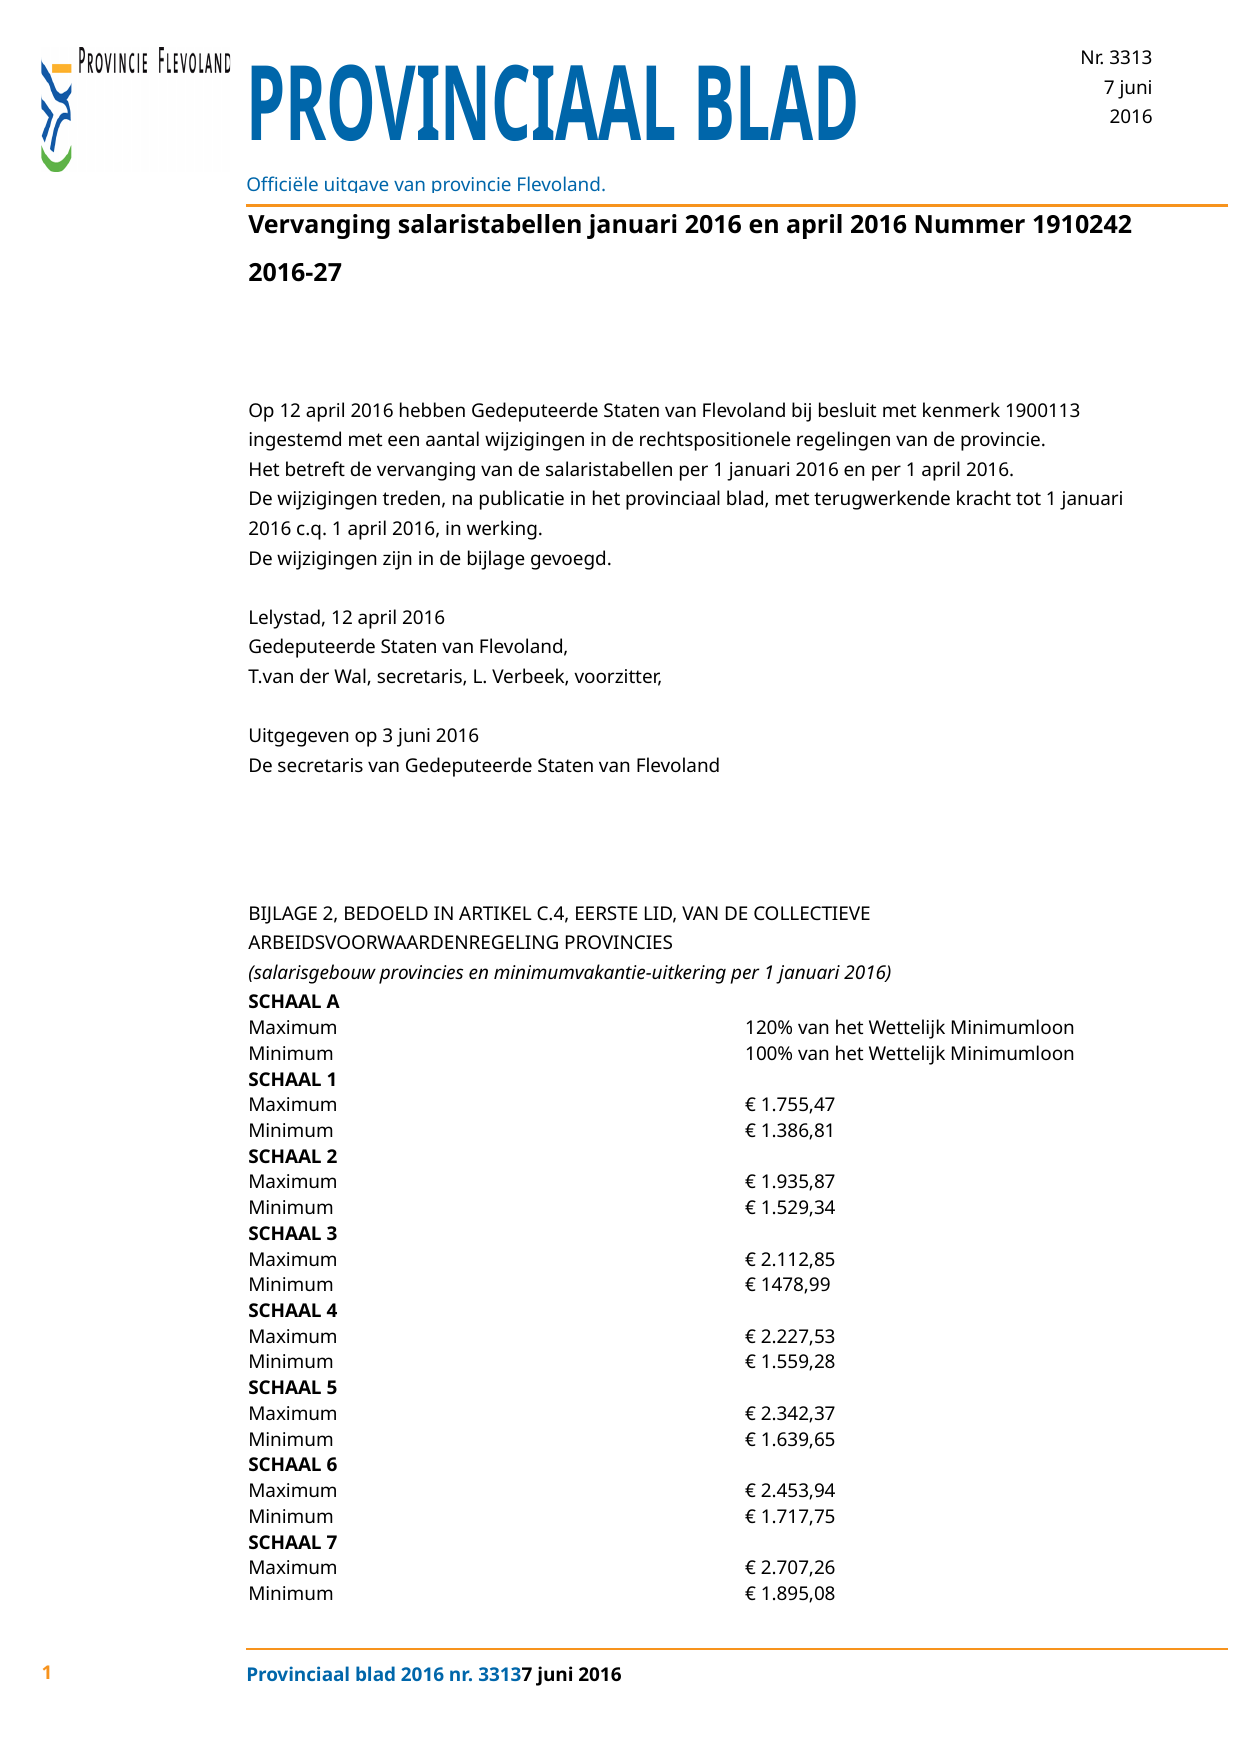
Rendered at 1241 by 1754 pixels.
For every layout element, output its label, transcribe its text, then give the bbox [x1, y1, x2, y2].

table_cell € 1.559,28 [745, 1349, 1152, 1374]
table_cell Minimum [248, 1272, 745, 1297]
table_cell 120% van het Wettelijk Minimumloon [745, 1014, 1152, 1040]
table_cell SCHAAL 3 [248, 1220, 745, 1246]
table_cell SCHAAL 5 [248, 1375, 745, 1400]
table_cell Maximum [248, 1169, 745, 1194]
text Op 12 april 2016 hebben Gedeputeerde Staten van Flevoland bij besluit met kenmerk 1900113 ingestemd met een aantal wijzigingen in de rechtspositionele regelingen van de provincie. [248, 397, 1152, 452]
table_cell Maximum [248, 1478, 745, 1503]
table_cell € 1.895,08 [745, 1580, 1152, 1606]
table_cell [745, 1529, 1152, 1554]
text Lelystad, 12 april 2016 [248, 604, 1152, 629]
table_cell € 1.717,75 [745, 1503, 1152, 1529]
table_header SCHAAL A [248, 989, 745, 1014]
table_cell Maximum [248, 1091, 745, 1117]
table_cell Maximum [248, 1400, 745, 1426]
table_cell € 1.755,47 [745, 1091, 1152, 1117]
table_cell Maximum [248, 1323, 745, 1349]
table_cell Minimum [248, 1580, 745, 1606]
text Gedeputeerde Staten van Flevoland, [248, 633, 1152, 659]
text De wijzigingen treden, na publicatie in het provinciaal blad, met terugwerkende kracht tot 1 januari 2016 c.q. 1 april 2016, in werking. [248, 486, 1152, 541]
table_cell Minimum [248, 1349, 745, 1374]
table_header [745, 989, 1152, 1014]
text De wijzigingen zijn in de bijlage gevoegd. [248, 545, 1152, 570]
table_cell [745, 1066, 1152, 1091]
table_cell SCHAAL 2 [248, 1143, 745, 1169]
table_cell € 2.227,53 [745, 1323, 1152, 1349]
table_cell Minimum [248, 1503, 745, 1529]
text (salarisgebouw provincies en minimumvakantie-uitkering per 1 januari 2016) [248, 959, 1152, 984]
table_cell € 2.453,94 [745, 1478, 1152, 1503]
table_cell 100% van het Wettelijk Minimumloon [745, 1040, 1152, 1066]
table_cell SCHAAL 1 [248, 1066, 745, 1091]
table_cell SCHAAL 6 [248, 1452, 745, 1477]
table_cell Minimum [248, 1194, 745, 1220]
table_cell Minimum [248, 1426, 745, 1452]
table_cell € 1478,99 [745, 1272, 1152, 1297]
table_cell € 1.529,34 [745, 1194, 1152, 1220]
table_cell € 2.112,85 [745, 1246, 1152, 1272]
table_cell Maximum [248, 1014, 745, 1040]
table_cell € 1.935,87 [745, 1169, 1152, 1194]
table_cell [745, 1297, 1152, 1323]
table_cell € 2.342,37 [745, 1400, 1152, 1426]
table_cell Minimum [248, 1117, 745, 1143]
picture [41, 47, 231, 172]
text Uitgegeven op 3 juni 2016 [248, 722, 1152, 748]
table_cell € 1.386,81 [745, 1117, 1152, 1143]
text De secretaris van Gedeputeerde Staten van Flevoland [248, 752, 1152, 777]
table_cell [745, 1452, 1152, 1477]
table_cell € 1.639,65 [745, 1426, 1152, 1452]
table_cell Maximum [248, 1246, 745, 1272]
table_cell SCHAAL 7 [248, 1529, 745, 1554]
table_cell [745, 1220, 1152, 1246]
text Vervanging salaristabellen januari 2016 en april 2016 Nummer 1910242 2016-27 [248, 207, 1152, 288]
text T.van der Wal, secretaris, L. Verbeek, voorzitter, [248, 663, 1152, 689]
table_cell Minimum [248, 1040, 745, 1066]
table_cell Maximum [248, 1555, 745, 1580]
text BIJLAGE 2, BEDOELD IN ARTIKEL C.4, EERSTE LID, VAN DE COLLECTIEVE ARBEIDSVOORWAARDENREGELING PROVINCIES [248, 900, 1152, 955]
table_cell € 2.707,26 [745, 1555, 1152, 1580]
text Het betreft de vervanging van de salaristabellen per 1 januari 2016 en per 1 april 2016. [248, 456, 1152, 482]
table_cell SCHAAL 4 [248, 1297, 745, 1323]
table_cell [745, 1375, 1152, 1400]
table_cell [745, 1143, 1152, 1169]
